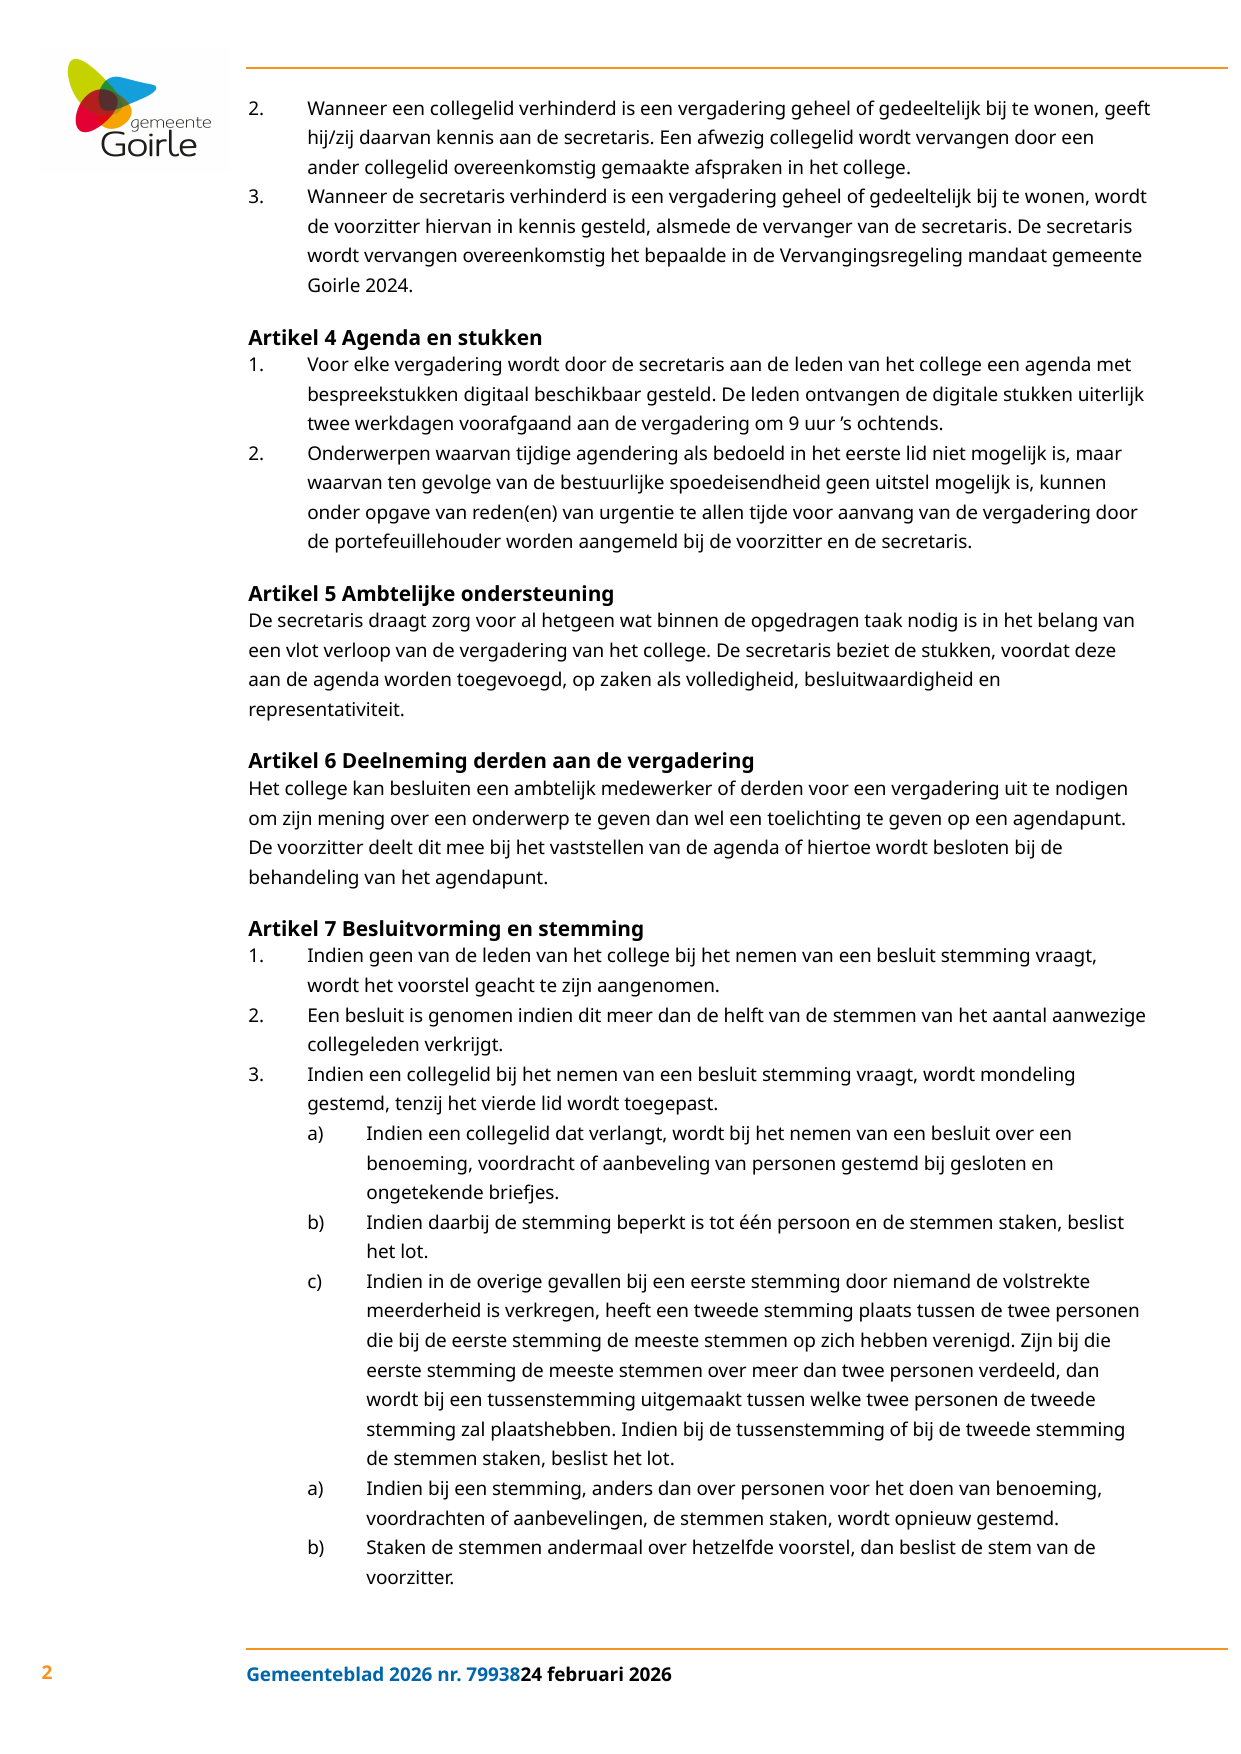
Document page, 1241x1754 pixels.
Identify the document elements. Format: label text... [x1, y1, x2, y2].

text Artikel 7 Besluitvorming en stemming [248, 914, 1152, 943]
text Het college kan besluiten een ambtelijk medewerker of derden voor een vergadering uit te nodigen om zijn mening over een onderwerp te geven dan wel een toelichting te geven op een agendapunt. De voorzitter deelt dit mee bij het vaststellen van de agenda of hiertoe wordt besloten bij de behandeling van het agendapunt. [248, 775, 1152, 889]
list Onderwerpen waarvan tijdige agendering als bedoeld in het eerste lid niet mogelijk is, maar waarvan ten gevolge van de bestuurlijke spoedeisendheid geen uitstel mogelijk is, kunnen onder opgave van reden(en) van urgentie te allen tijde voor aanvang van de vergadering door de portefeuillehouder worden aangemeld bij de voorzitter en de secretaris. [248, 440, 1152, 554]
list Een besluit is genomen indien dit meer dan de helft van de stemmen van het aantal aanwezige collegeleden verkrijgt. [248, 1002, 1152, 1057]
text Artikel 6 Deelneming derden aan de vergadering [248, 747, 1152, 775]
list Wanneer een collegelid verhinderd is een vergadering geheel of gedeeltelijk bij te wonen, geeft hij/zij daarvan kennis aan de secretaris. Een afwezig collegelid wordt vervangen door een ander collegelid overeenkomstig gemaakte afspraken in het college. [248, 95, 1152, 180]
list Staken de stemmen andermaal over hetzelfde voorstel, dan beslist de stem van de voorzitter. [307, 1534, 1152, 1590]
list Indien een collegelid bij het nemen van een besluit stemming vraagt, wordt mondeling gestemd, tenzij het vierde lid wordt toegepast. [248, 1061, 1152, 1116]
picture [41, 47, 231, 172]
list Indien een collegelid dat verlangt, wordt bij het nemen van een besluit over een benoeming, voordracht of aanbeveling van personen gestemd bij gesloten en ongetekende briefjes. [307, 1120, 1152, 1205]
list Wanneer de secretaris verhinderd is een vergadering geheel of gedeeltelijk bij te wonen, wordt de voorzitter hiervan in kennis gesteld, alsmede de vervanger van de secretaris. De secretaris wordt vervangen overeenkomstig het bepaalde in de Vervangingsregeling mandaat gemeente Goirle 2024. [248, 183, 1152, 298]
text Artikel 4 Agenda en stukken [248, 323, 1152, 351]
list Indien geen van de leden van het college bij het nemen van een besluit stemming vraagt, wordt het voorstel geacht te zijn aangenomen. [248, 943, 1152, 998]
text De secretaris draagt zorg voor al hetgeen wat binnen de opgedragen taak nodig is in het belang van een vlot verloop van de vergadering van het college. De secretaris beziet de stukken, voordat deze aan de agenda worden toegevoegd, op zaken als volledigheid, besluitwaardigheid en representativiteit. [248, 607, 1152, 722]
list Voor elke vergadering wordt door de secretaris aan de leden van het college een agenda met bespreekstukken digitaal beschikbaar gesteld. De leden ontvangen de digitale stukken uiterlijk twee werkdagen voorafgaand aan de vergadering om 9 uur ’s ochtends. [248, 351, 1152, 436]
list Indien in de overige gevallen bij een eerste stemming door niemand de volstrekte meerderheid is verkregen, heeft een tweede stemming plaats tussen de twee personen die bij de eerste stemming de meeste stemmen op zich hebben verenigd. Zijn bij die eerste stemming de meeste stemmen over meer dan twee personen verdeeld, dan wordt bij een tussenstemming uitgemaakt tussen welke twee personen de tweede stemming zal plaatshebben. Indien bij de tussenstemming of bij de tweede stemming de stemmen staken, beslist het lot. [307, 1268, 1152, 1471]
text Artikel 5 Ambtelijke ondersteuning [248, 579, 1152, 607]
list Indien bij een stemming, anders dan over personen voor het doen van benoeming, voordrachten of aanbevelingen, de stemmen staken, wordt opnieuw gestemd. [307, 1475, 1152, 1531]
list Indien daarbij de stemming beperkt is tot één persoon en de stemmen staken, beslist het lot. [307, 1209, 1152, 1264]
